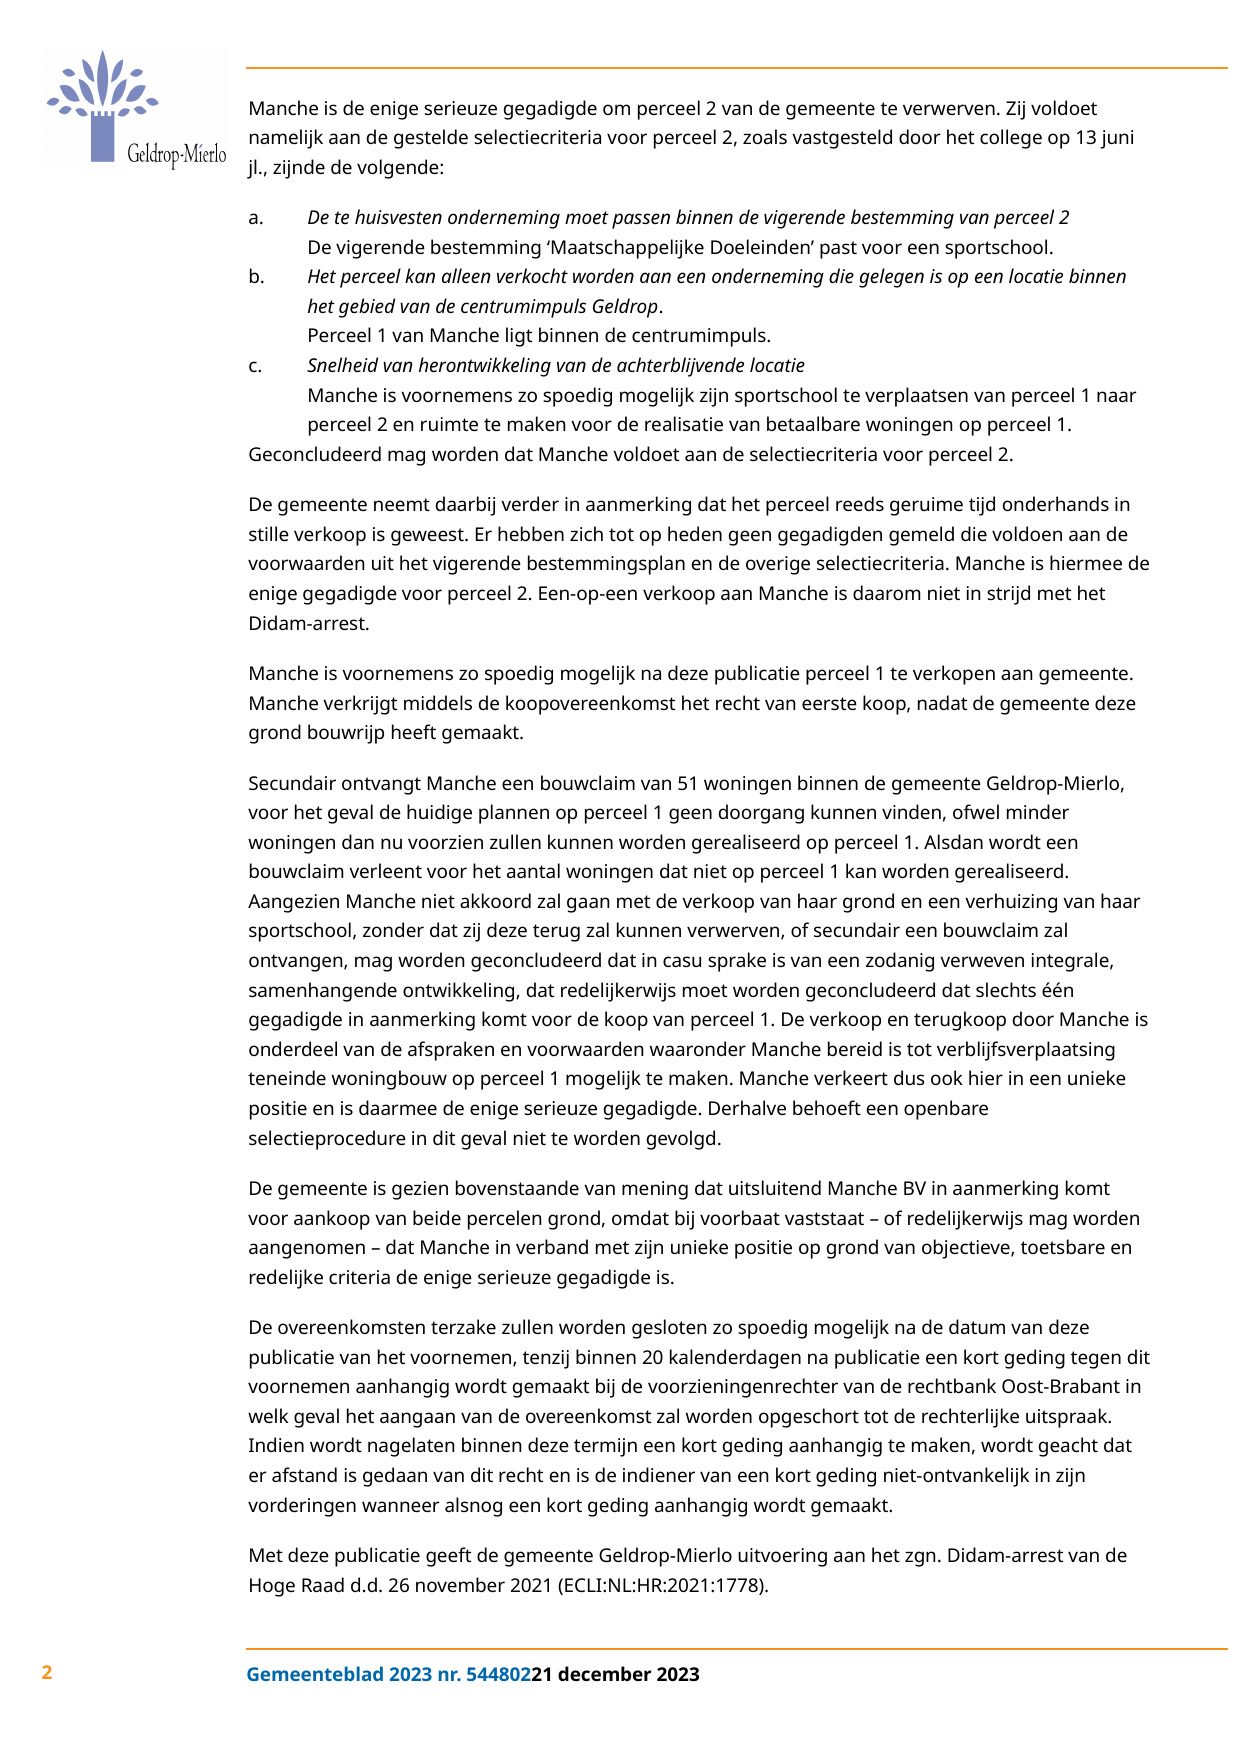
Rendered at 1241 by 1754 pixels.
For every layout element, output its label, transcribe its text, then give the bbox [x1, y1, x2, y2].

text Geconcludeerd mag worden dat Manche voldoet aan de selectiecriteria voor perceel 2. [248, 441, 1152, 467]
text De overeenkomsten terzake zullen worden gesloten zo spoedig mogelijk na de datum van deze publicatie van het voornemen, tenzij binnen 20 kalenderdagen na publicatie een kort geding tegen dit voornemen aanhangig wordt gemaakt bij de voorzieningenrechter van de rechtbank Oost-Brabant in welk geval het aangaan van de overeenkomst zal worden opgeschort tot de rechterlijke uitspraak. Indien wordt nagelaten binnen deze termijn een kort geding aanhangig te maken, wordt geacht dat er afstand is gedaan van dit recht en is de indiener van een kort geding niet-ontvankelijk in zijn vorderingen wanneer alsnog een kort geding aanhangig wordt gemaakt. [248, 1314, 1152, 1518]
text Manche is de enige serieuze gegadigde om perceel 2 van de gemeente te verwerven. Zij voldoet namelijk aan de gestelde selectiecriteria voor perceel 2, zoals vastgesteld door het college op 13 juni jl., zijnde de volgende: [248, 95, 1152, 180]
text De gemeente is gezien bovenstaande van mening dat uitsluitend Manche BV in aanmerking komt voor aankoop van beide percelen grond, omdat bij voorbaat vaststaat – of redelijkerwijs mag worden aangenomen – dat Manche in verband met zijn unieke positie op grond van objectieve, toetsbare en redelijke criteria de enige serieuze gegadigde is. [248, 1175, 1152, 1290]
list Perceel 1 van Manche ligt binnen de centrumimpuls. [248, 323, 1152, 348]
picture [41, 47, 231, 172]
list Het perceel kan alleen verkocht worden aan een onderneming die gelegen is op een locatie binnen het gebied van de centrumimpuls Geldrop. [248, 263, 1152, 319]
text Met deze publicatie geeft de gemeente Geldrop-Mierlo uitvoering aan het zgn. Didam-arrest van de Hoge Raad d.d. 26 november 2021 (ECLI:NL:HR:2021:1778). [248, 1542, 1152, 1598]
list Snelheid van herontwikkeling van de achterblijvende locatie [248, 352, 1152, 378]
list Manche is voornemens zo spoedig mogelijk zijn sportschool te verplaatsen van perceel 1 naar perceel 2 en ruimte te maken voor de realisatie van betaalbare woningen op perceel 1. [248, 382, 1152, 437]
text Secundair ontvangt Manche een bouwclaim van 51 woningen binnen de gemeente Geldrop-Mierlo, voor het geval de huidige plannen op perceel 1 geen doorgang kunnen vinden, ofwel minder woningen dan nu voorzien zullen kunnen worden gerealiseerd op perceel 1. Alsdan wordt een bouwclaim verleent voor het aantal woningen dat niet op perceel 1 kan worden gerealiseerd. Aangezien Manche niet akkoord zal gaan met de verkoop van haar grond en een verhuizing van haar sportschool, zonder dat zij deze terug zal kunnen verwerven, of secundair een bouwclaim zal ontvangen, mag worden geconcludeerd dat in casu sprake is van een zodanig verweven integrale, samenhangende ontwikkeling, dat redelijkerwijs moet worden geconcludeerd dat slechts één gegadigde in aanmerking komt voor de koop van perceel 1. De verkoop en terugkoop door Manche is onderdeel van de afspraken en voorwaarden waaronder Manche bereid is tot verblijfsverplaatsing teneinde woningbouw op perceel 1 mogelijk te maken. Manche verkeert dus ook hier in een unieke positie en is daarmee de enige serieuze gegadigde. Derhalve behoeft een openbare selectieprocedure in dit geval niet te worden gevolgd. [248, 770, 1152, 1151]
list De te huisvesten onderneming moet passen binnen de vigerende bestemming van perceel 2 [248, 204, 1152, 230]
text De gemeente neemt daarbij verder in aanmerking dat het perceel reeds geruime tijd onderhands in stille verkoop is geweest. Er hebben zich tot op heden geen gegadigden gemeld die voldoen aan de voorwaarden uit het vigerende bestemmingsplan en de overige selectiecriteria. Manche is hiermee de enige gegadigde voor perceel 2. Een-op-een verkoop aan Manche is daarom niet in strijd met het Didam-arrest. [248, 491, 1152, 636]
list De vigerende bestemming ‘Maatschappelijke Doeleinden’ past voor een sportschool. [248, 234, 1152, 260]
text Manche is voornemens zo spoedig mogelijk na deze publicatie perceel 1 te verkopen aan gemeente. Manche verkrijgt middels de koopovereenkomst het recht van eerste koop, nadat de gemeente deze grond bouwrijp heeft gemaakt. [248, 660, 1152, 745]
